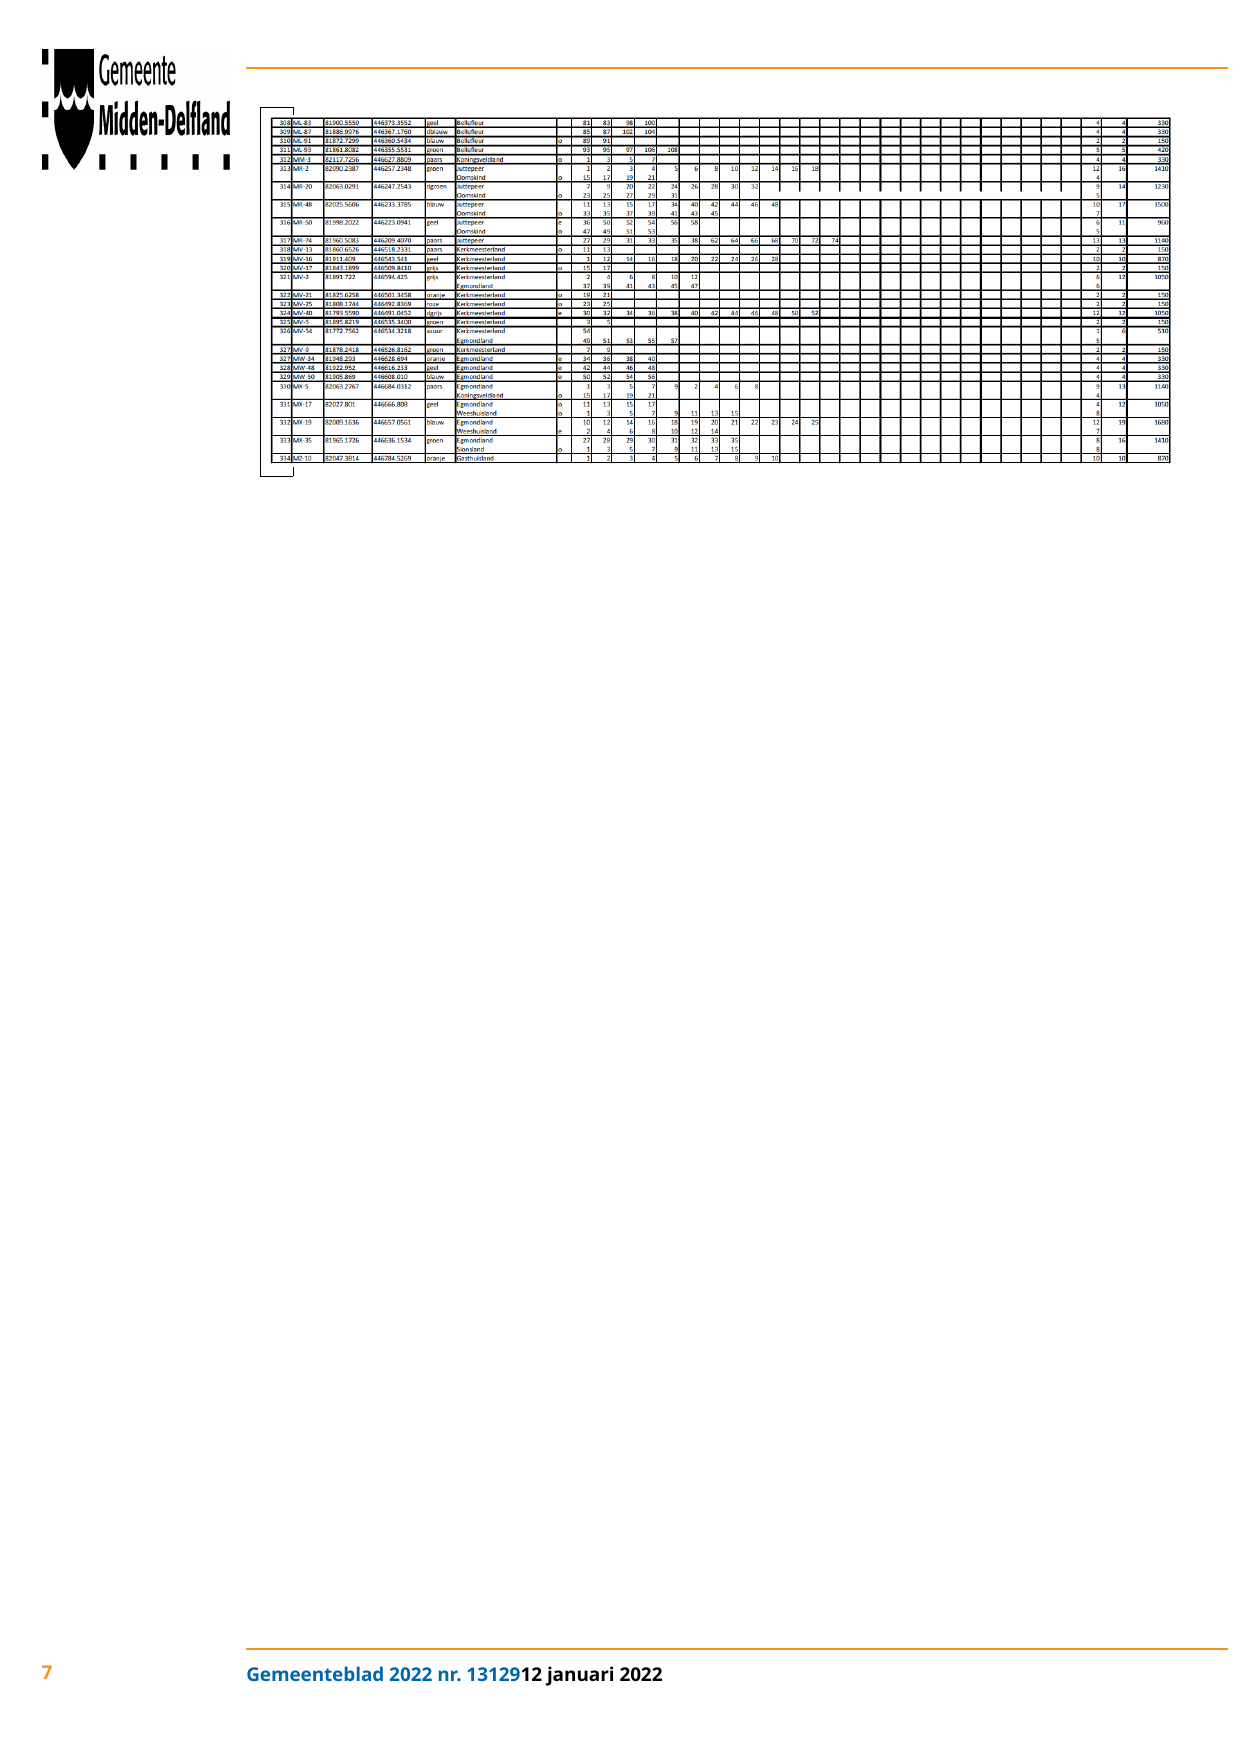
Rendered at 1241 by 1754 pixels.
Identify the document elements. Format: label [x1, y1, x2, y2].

picture [41, 47, 231, 172]
picture [268, 115, 1173, 467]
